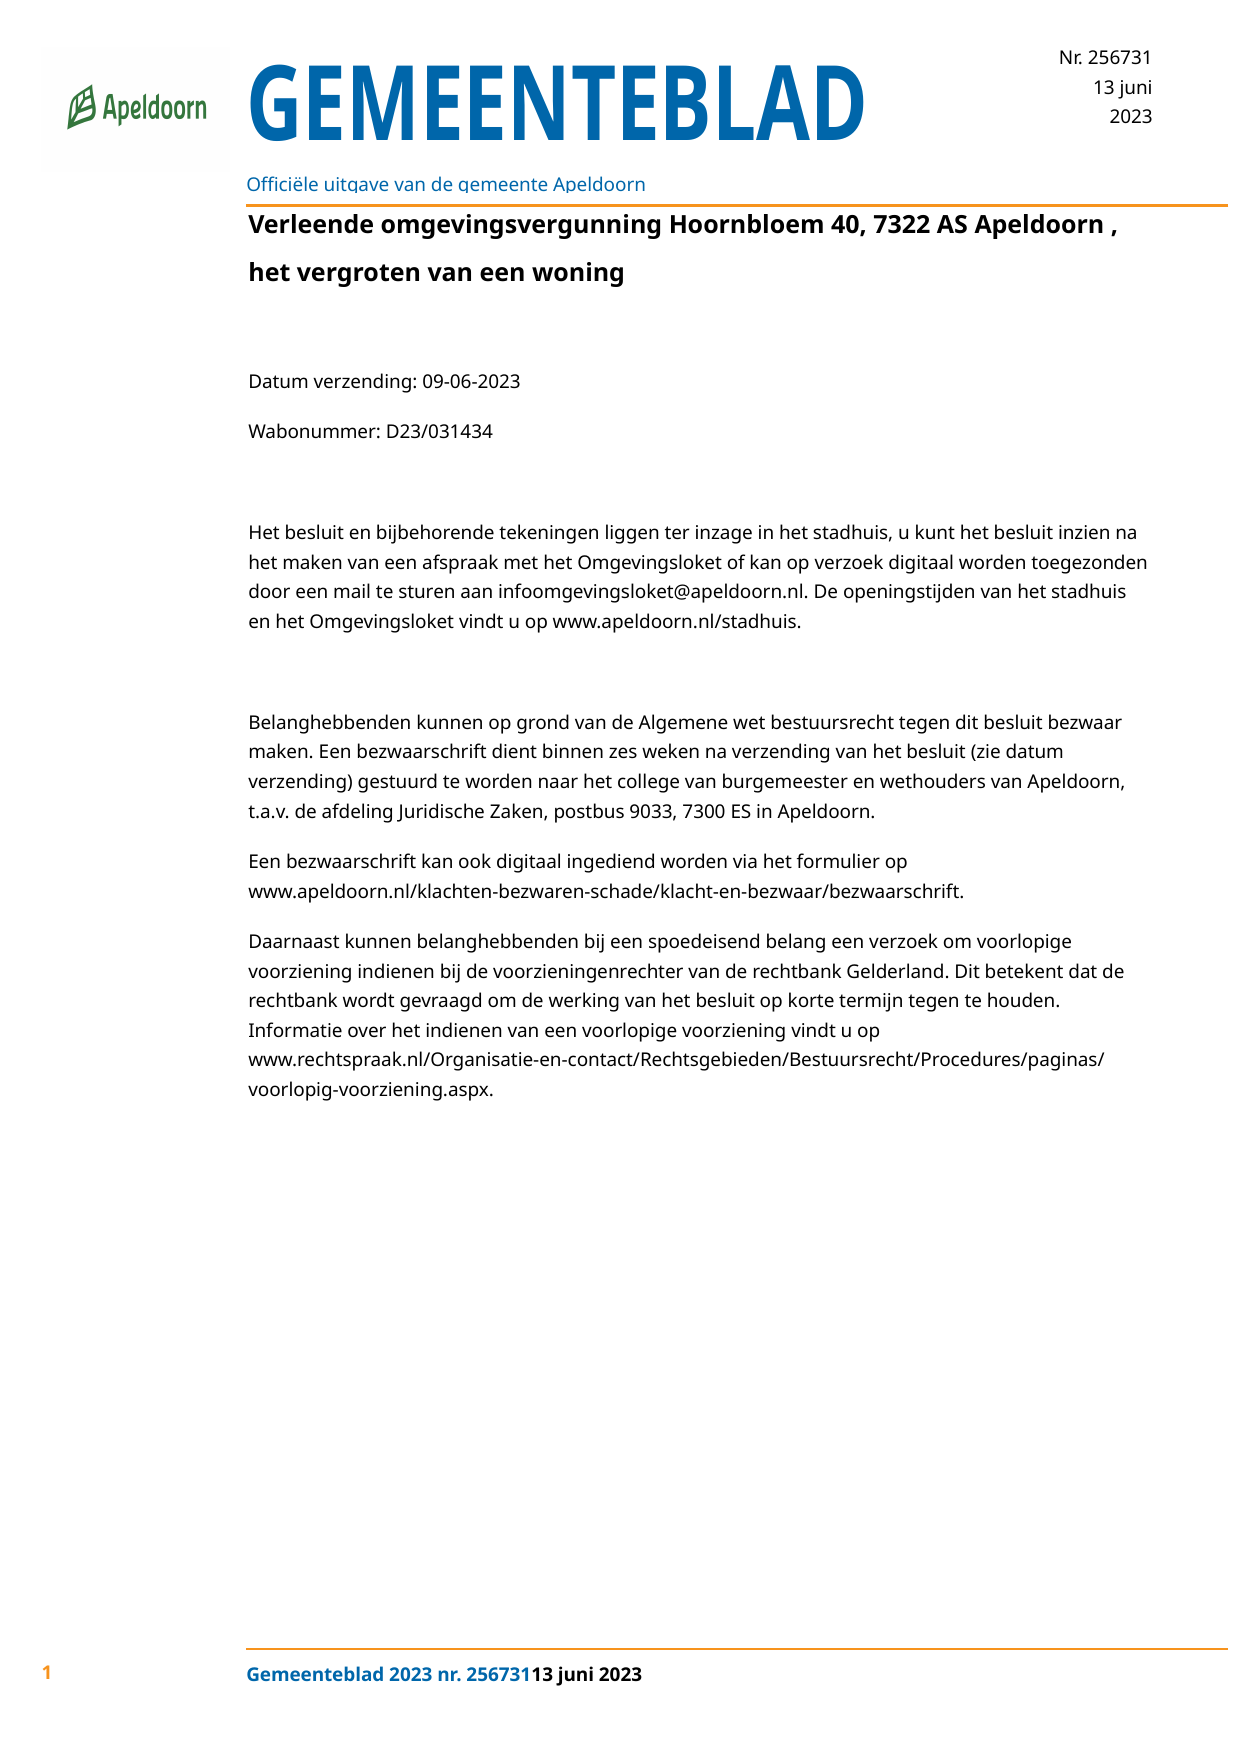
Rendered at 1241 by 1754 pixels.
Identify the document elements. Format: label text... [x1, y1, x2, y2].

text Wabonummer: D23/031434 [248, 419, 1152, 444]
text Verleende omgevingsvergunning Hoornbloem 40, 7322 AS Apeldoorn , het vergroten van een woning [248, 207, 1152, 288]
text Daarnaast kunnen belanghebbenden bij een spoedeisend belang een verzoek om voorlopige voorziening indienen bij de voorzieningenrechter van de rechtbank Gelderland. Dit betekent dat de rechtbank wordt gevraagd om de werking van het besluit op korte termijn tegen te houden. Informatie over het indienen van een voorlopige voorziening vindt u op www.rechtspraak.nl/Organisatie-en-contact/Rechtsgebieden/Bestuursrecht/Procedures/paginas/voorlopig-voorziening.aspx. [248, 928, 1152, 1102]
text Het besluit en bijbehorende tekeningen liggen ter inzage in het stadhuis, u kunt het besluit inzien na het maken van een afspraak met het Omgevingsloket of kan op verzoek digitaal worden toegezonden door een mail te sturen aan infoomgevingsloket@apeldoorn.nl. De openingstijden van het stadhuis en het Omgevingsloket vindt u op www.apeldoorn.nl/stadhuis. [248, 519, 1152, 634]
text Een bezwaarschrift kan ook digitaal ingediend worden via het formulier op www.apeldoorn.nl/klachten-bezwaren-schade/klacht-en-bezwaar/bezwaarschrift. [248, 848, 1152, 904]
picture [41, 47, 231, 172]
text Belanghebbenden kunnen op grond van de Algemene wet bestuursrecht tegen dit besluit bezwaar maken. Een bezwaarschrift dient binnen zes weken na verzending van het besluit (zie datum verzending) gestuurd te worden naar het college van burgemeester en wethouders van Apeldoorn, t.a.v. de afdeling Juridische Zaken, postbus 9033, 7300 ES in Apeldoorn. [248, 709, 1152, 824]
text Datum verzending: 09-06-2023 [248, 368, 1152, 394]
